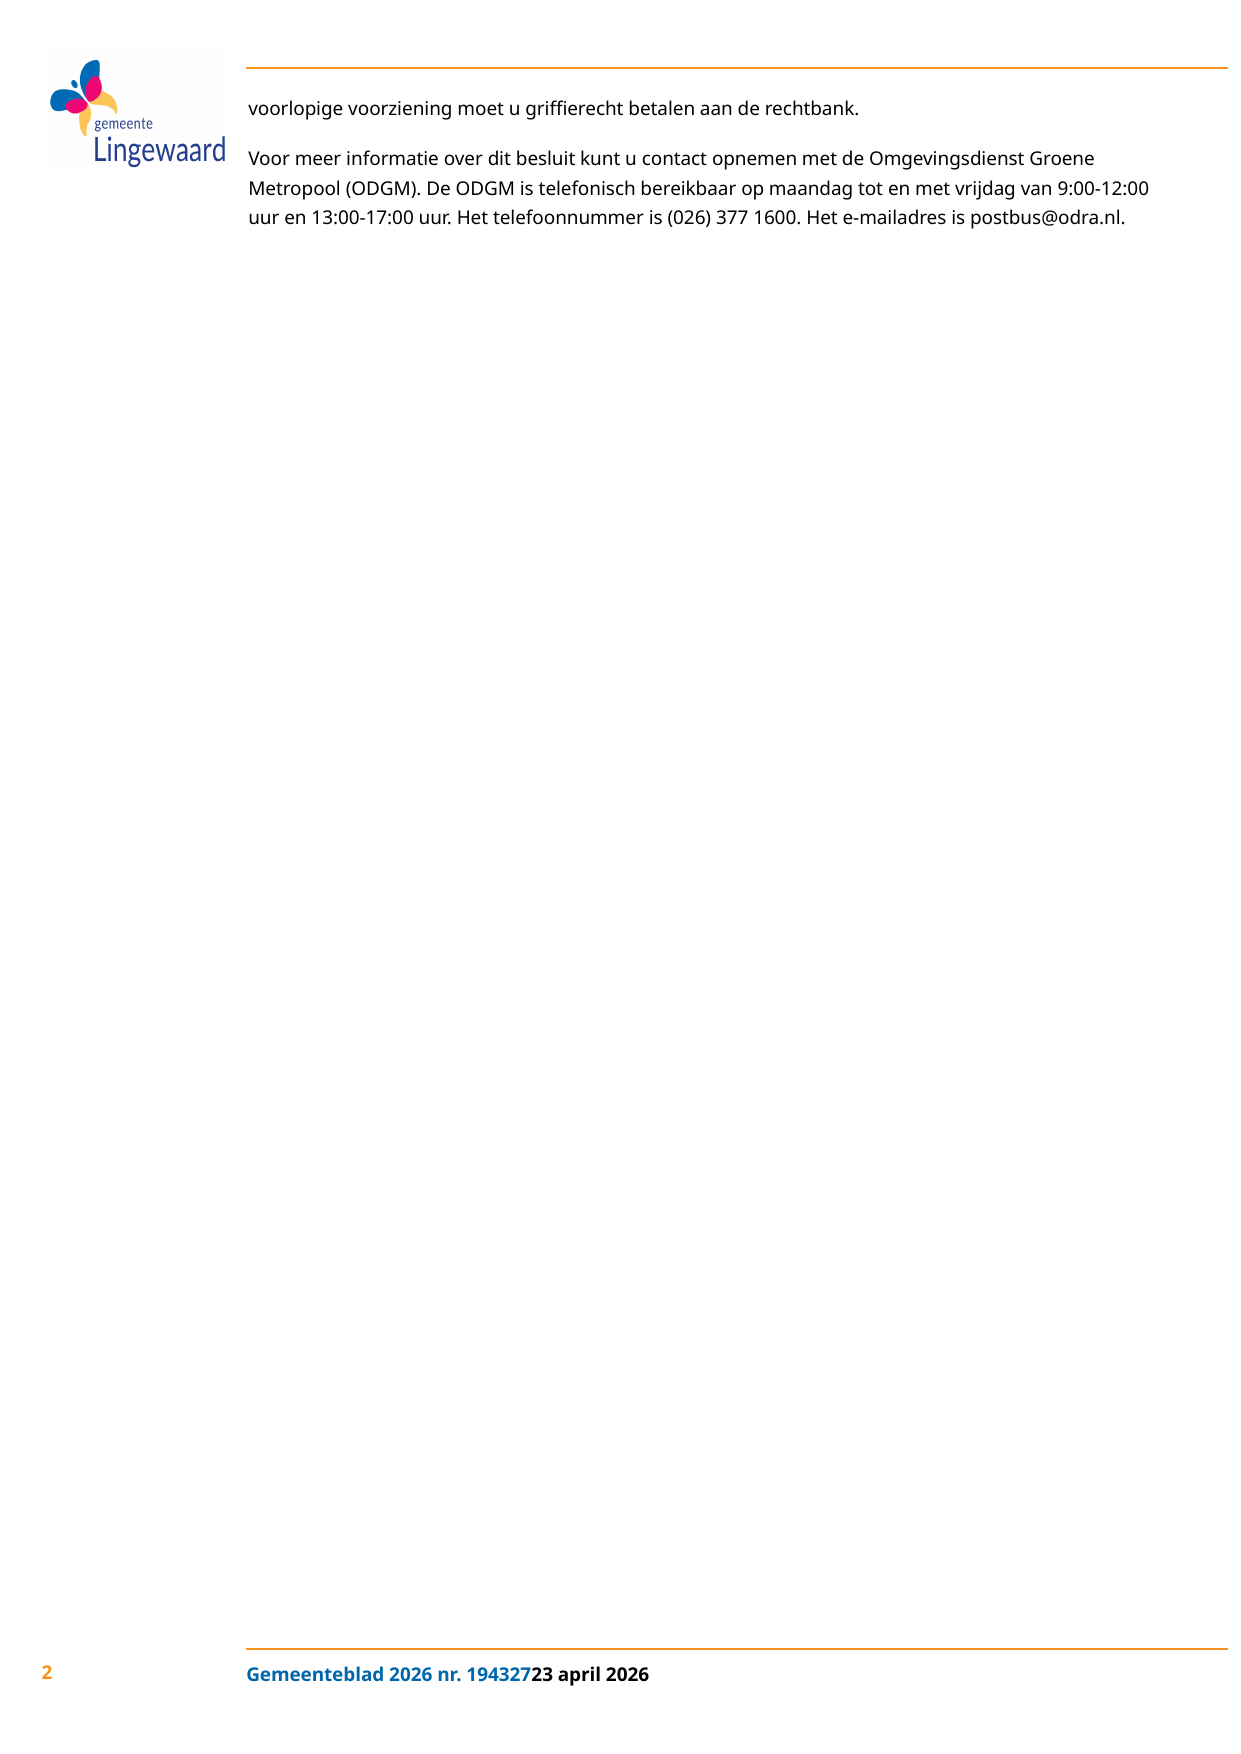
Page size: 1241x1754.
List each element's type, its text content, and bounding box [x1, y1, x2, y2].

text voorlopige voorziening moet u griffierecht betalen aan de rechtbank. [248, 95, 1152, 121]
picture [41, 47, 231, 172]
text Voor meer informatie over dit besluit kunt u contact opnemen met de Omgevingsdienst Groene Metropool (ODGM). De ODGM is telefonisch bereikbaar op maandag tot en met vrijdag van 9:00-12:00 uur en 13:00-17:00 uur. Het telefoonnummer is (026) 377 1600. Het e-mailadres is postbus@odra.nl. [248, 145, 1152, 230]
